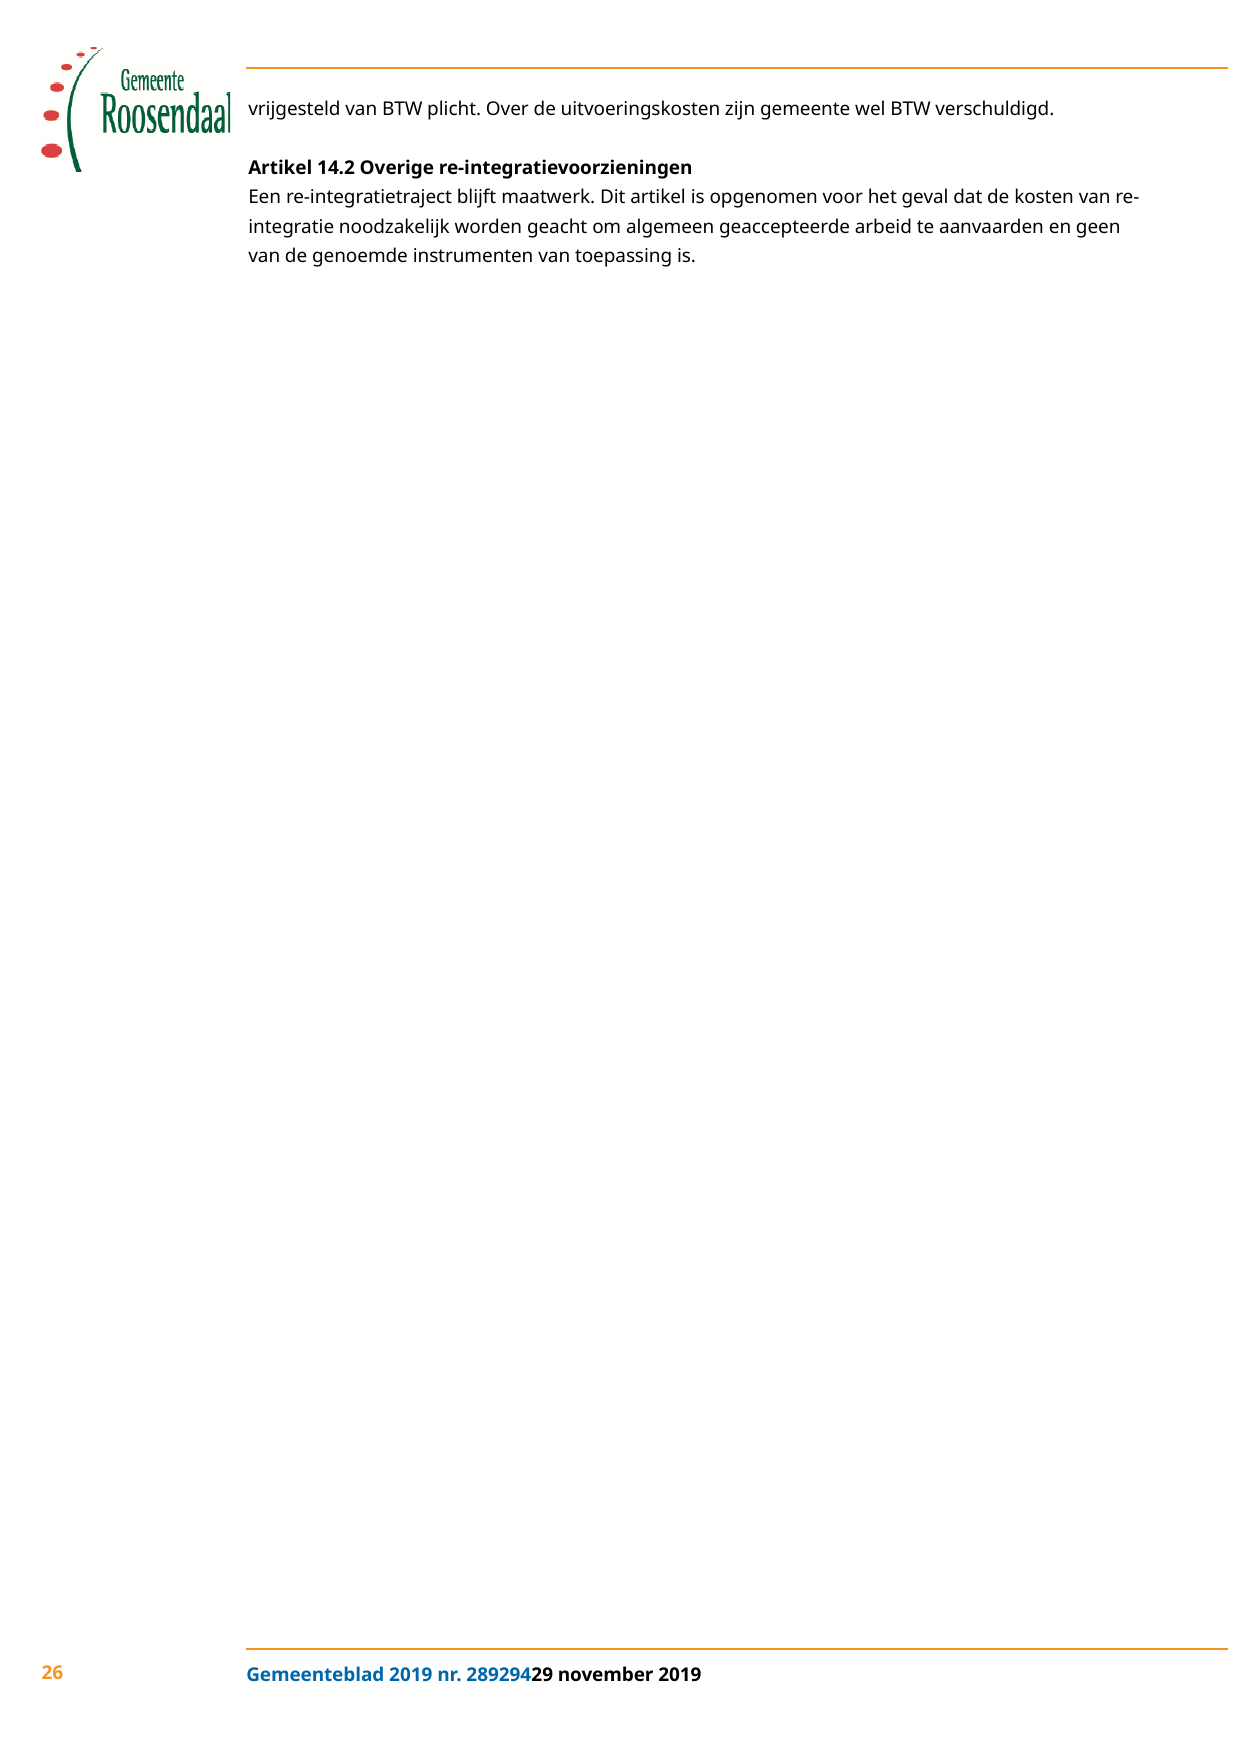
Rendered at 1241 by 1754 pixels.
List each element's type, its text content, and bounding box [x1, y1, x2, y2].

text vrijgesteld van BTW plicht. Over de uitvoeringskosten zijn gemeente wel BTW verschuldigd. [248, 95, 1152, 121]
picture [41, 47, 231, 172]
text Een re-integratietraject blijft maatwerk. Dit artikel is opgenomen voor het geval dat de kosten van re-integratie noodzakelijk worden geacht om algemeen geaccepteerde arbeid te aanvaarden en geen van de genoemde instrumenten van toepassing is. [248, 183, 1152, 268]
text Artikel 14.2 Overige re-integratievoorzieningen [248, 154, 1152, 180]
